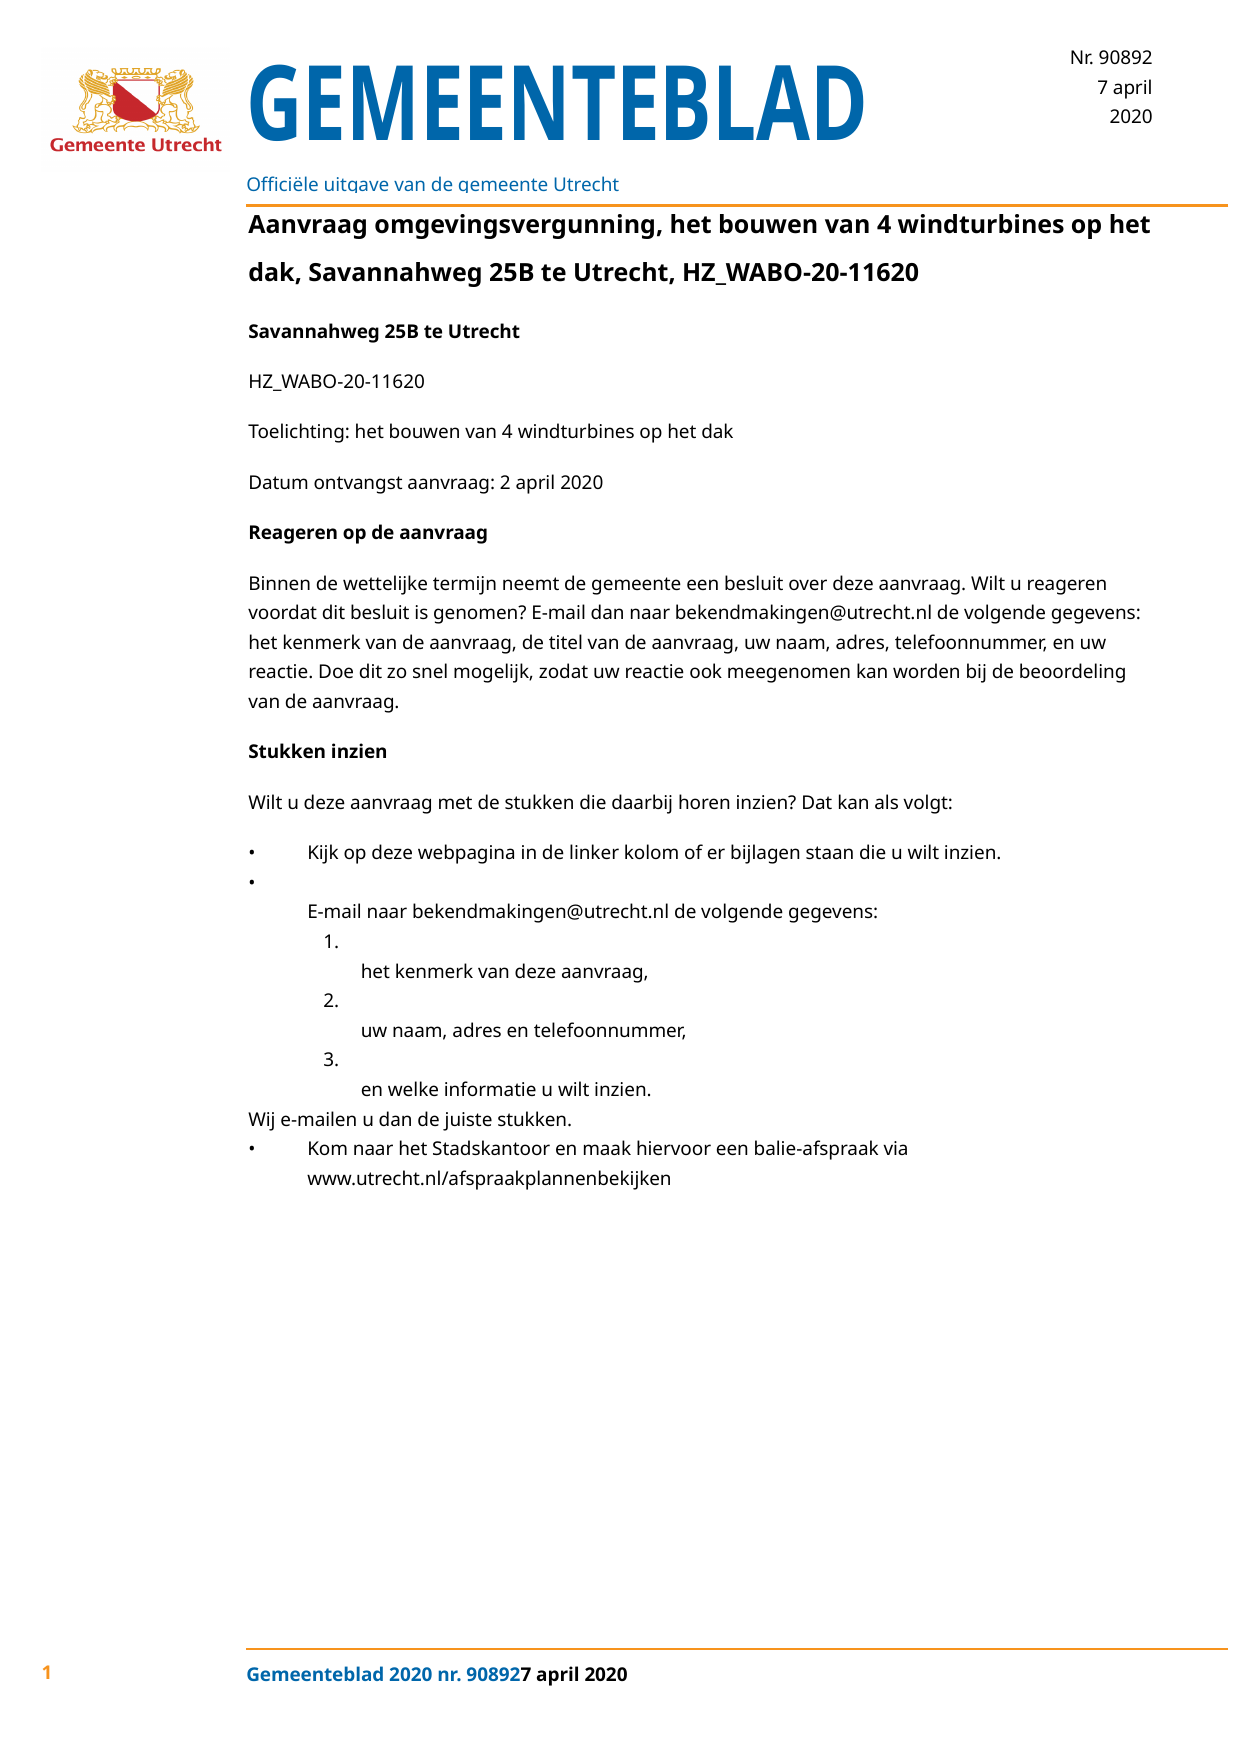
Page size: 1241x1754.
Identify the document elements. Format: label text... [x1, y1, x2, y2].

text Wilt u deze aanvraag met de stukken die daarbij horen inzien? Dat kan als volgt: [248, 789, 1152, 815]
text Toelichting: het bouwen van 4 windturbines op het dak [248, 419, 1152, 444]
text HZ_WABO-20-11620 [248, 368, 1152, 394]
list E-mail naar bekendmakingen@utrecht.nl de volgende gegevens: [248, 899, 1152, 924]
list het kenmerk van deze aanvraag, [323, 958, 1152, 984]
list Kom naar het Stadskantoor en maak hiervoor een balie-afspraak via www.utrecht.nl/afspraakplannenbekijken [248, 1135, 1152, 1191]
text Wij e-mailen u dan de juiste stukken. [248, 1106, 1152, 1132]
text Datum ontvangst aanvraag: 2 april 2020 [248, 469, 1152, 495]
text Binnen de wettelijke termijn neemt de gemeente een besluit over deze aanvraag. Wilt u reageren voordat dit besluit is genomen? E-mail dan naar bekendmakingen@utrecht.nl de volgende gegevens: het kenmerk van de aanvraag, de titel van de aanvraag, uw naam, adres, telefoonnummer, en uw reactie. Doe dit zo snel mogelijk, zodat uw reactie ook meegenomen kan worden bij de beoordeling van de aanvraag. [248, 570, 1152, 714]
text Savannahweg 25B te Utrecht [248, 318, 1152, 344]
text Reageren op de aanvraag [248, 519, 1152, 545]
picture [41, 47, 231, 172]
list en welke informatie u wilt inzien. [323, 1076, 1152, 1102]
text Stukken inzien [248, 739, 1152, 764]
list uw naam, adres en telefoonnummer, [323, 1017, 1152, 1043]
text Aanvraag omgevingsvergunning, het bouwen van 4 windturbines op het dak, Savannahweg 25B te Utrecht, HZ_WABO-20-11620 [248, 207, 1152, 288]
list Kijk op deze webpagina in de linker kolom of er bijlagen staan die u wilt inzien. [248, 839, 1152, 865]
